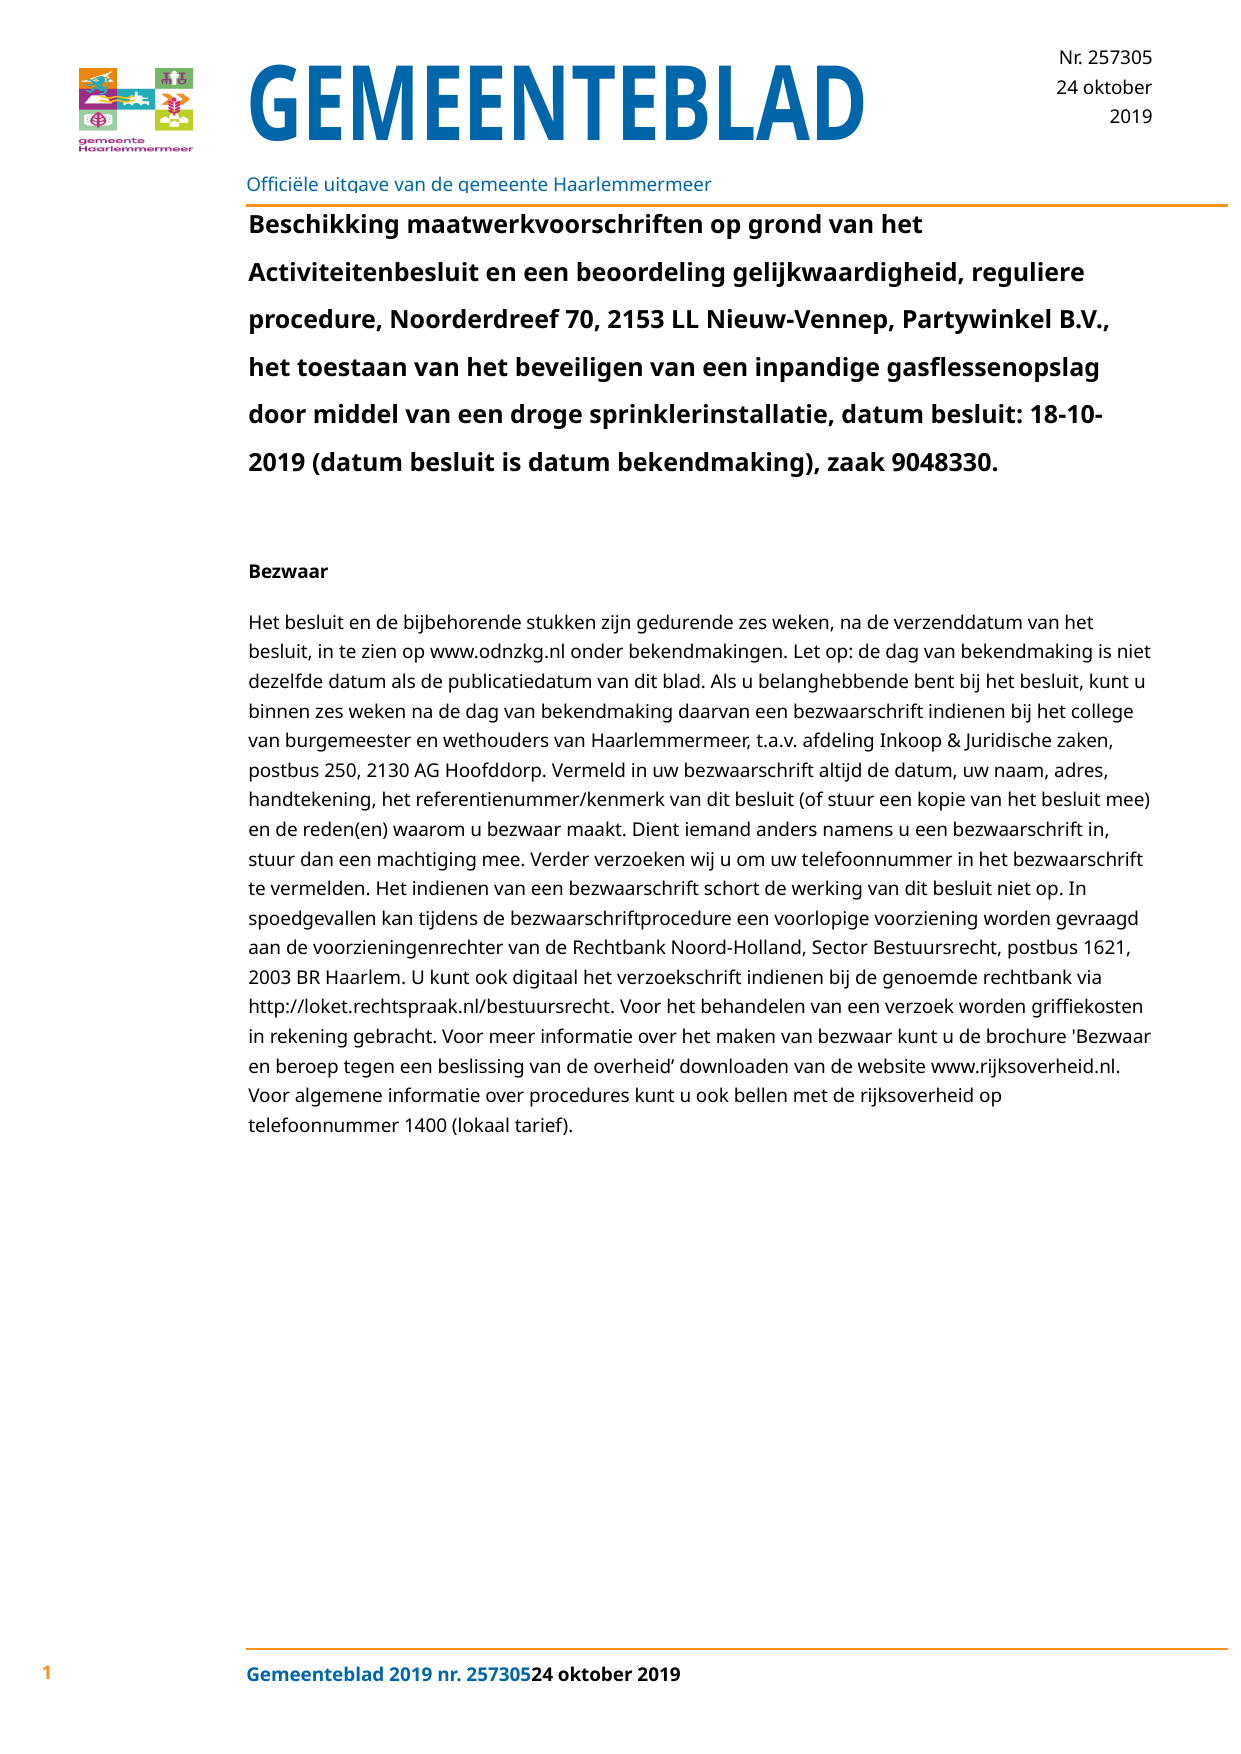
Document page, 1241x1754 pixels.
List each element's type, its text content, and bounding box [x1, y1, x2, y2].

text Het besluit en de bijbehorende stukken zijn gedurende zes weken, na de verzenddatum van het besluit, in te zien op www.odnzkg.nl onder bekendmakingen. Let op: de dag van bekendmaking is niet dezelfde datum als de publicatiedatum van dit blad. Als u belanghebbende bent bij het besluit, kunt u binnen zes weken na de dag van bekendmaking daarvan een bezwaarschrift indienen bij het college van burgemeester en wethouders van Haarlemmermeer, t.a.v. afdeling Inkoop & Juridische zaken, postbus 250, 2130 AG Hoofddorp. Vermeld in uw bezwaarschrift altijd de datum, uw naam, adres, handtekening, het referentienummer/kenmerk van dit besluit (of stuur een kopie van het besluit mee) en de reden(en) waarom u bezwaar maakt. Dient iemand anders namens u een bezwaarschrift in, stuur dan een machtiging mee. Verder verzoeken wij u om uw telefoonnummer in het bezwaarschrift te vermelden. Het indienen van een bezwaarschrift schort de werking van dit besluit niet op. In spoedgevallen kan tijdens de bezwaarschriftprocedure een voorlopige voorziening worden gevraagd aan de voorzieningenrechter van de Rechtbank Noord-Holland, Sector Bestuursrecht, postbus 1621, 2003 BR Haarlem. U kunt ook digitaal het verzoekschrift indienen bij de genoemde rechtbank via http://loket.rechtspraak.nl/bestuursrecht. Voor het behandelen van een verzoek worden griffiekosten in rekening gebracht. Voor meer informatie over het maken van bezwaar kunt u de brochure 'Bezwaar en beroep tegen een beslissing van de overheid’ downloaden van de website www.rijksoverheid.nl. Voor algemene informatie over procedures kunt u ook bellen met de rijksoverheid op telefoonnummer 1400 (lokaal tarief). [248, 609, 1152, 1138]
text Bezwaar [248, 559, 1152, 584]
picture [41, 47, 231, 172]
text Beschikking maatwerkvoorschriften op grond van het Activiteitenbesluit en een beoordeling gelijkwaardigheid, reguliere procedure, Noorderdreef 70, 2153 LL Nieuw-Vennep, Partywinkel B.V., het toestaan van het beveiligen van een inpandige gasflessenopslag door middel van een droge sprinklerinstallatie, datum besluit: 18-10-2019 (datum besluit is datum bekendmaking), zaak 9048330. [248, 207, 1152, 479]
